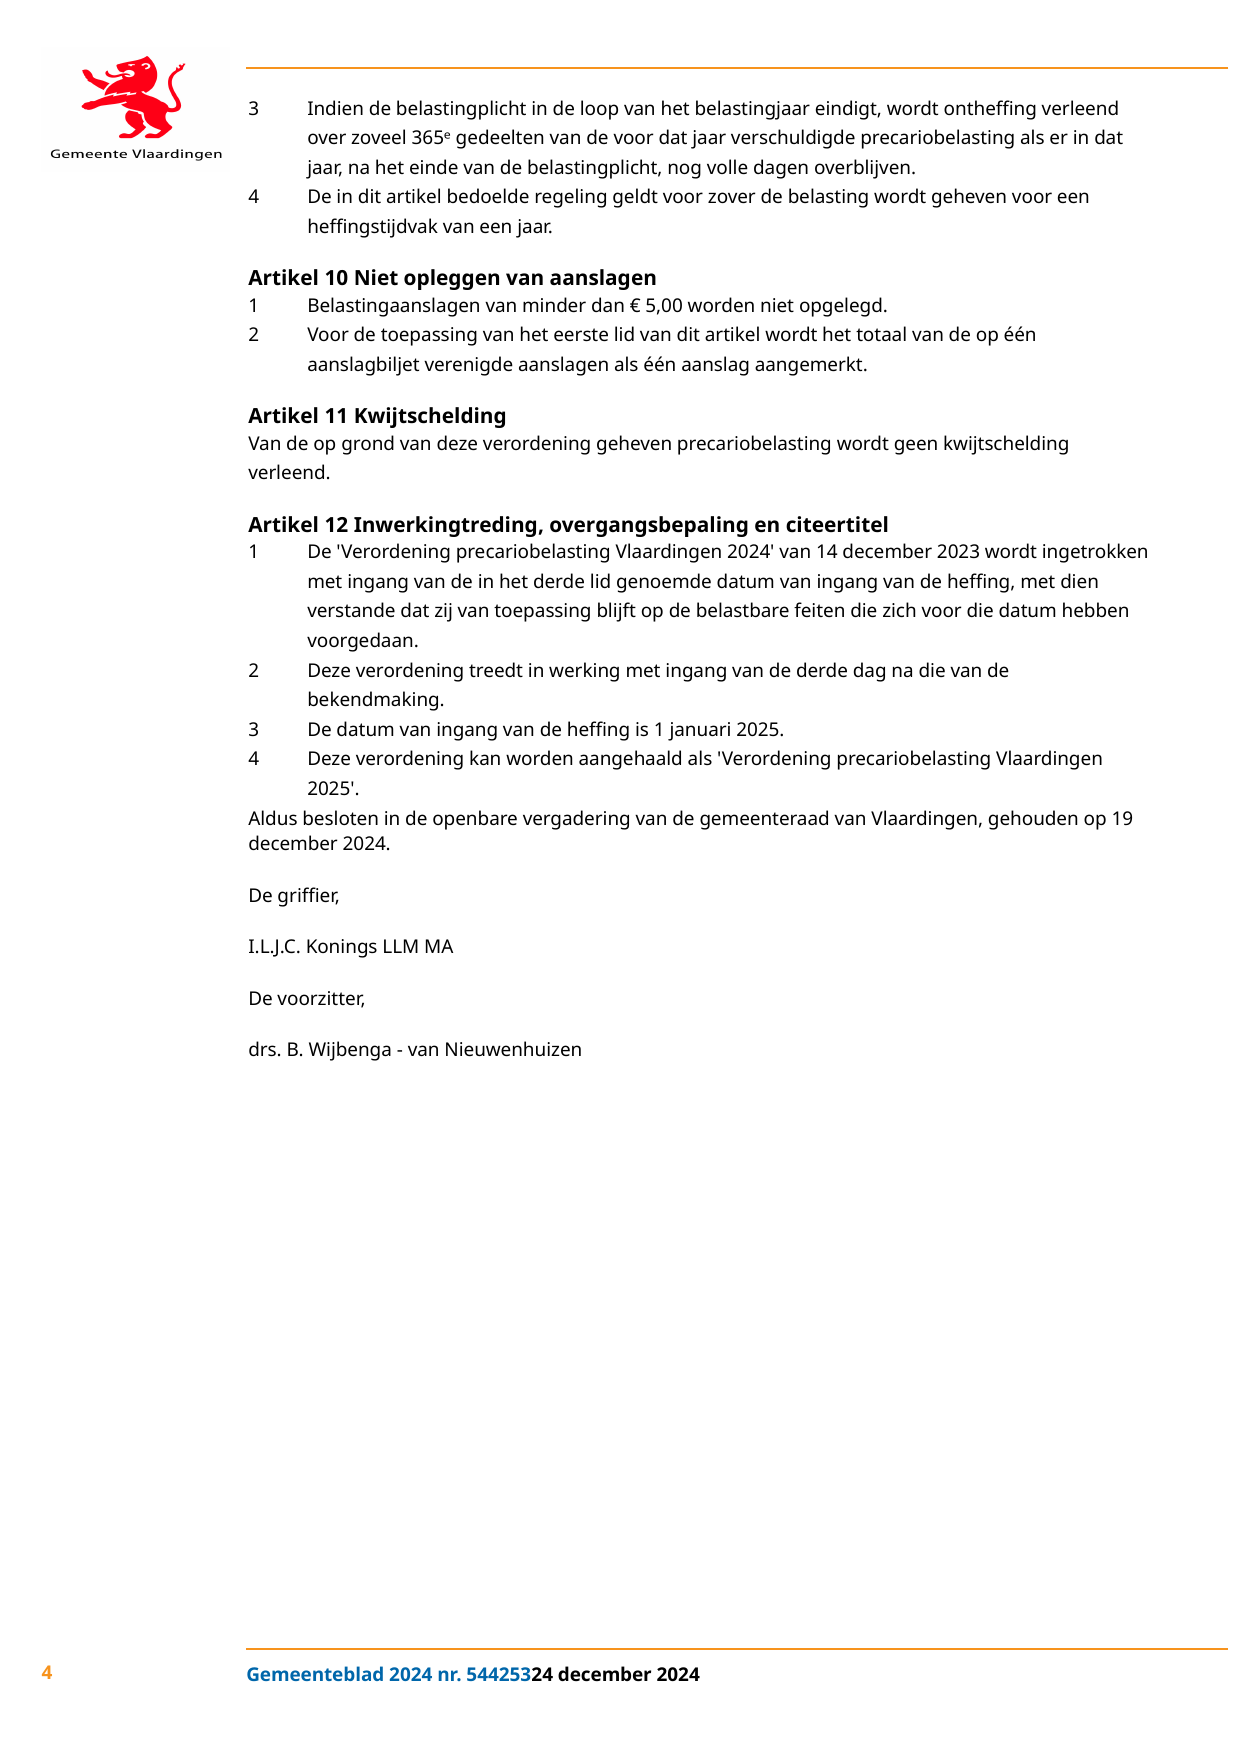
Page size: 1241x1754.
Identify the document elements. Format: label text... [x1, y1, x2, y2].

text Artikel 10 Niet opleggen van aanslagen [248, 263, 1152, 292]
text drs. B. Wijbenga - van Nieuwenhuizen [248, 1036, 1152, 1062]
text Van de op grond van deze verordening geheven precariobelasting wordt geen kwijtschelding verleend. [248, 430, 1152, 485]
list Voor de toepassing van het eerste lid van dit artikel wordt het totaal van de op één aanslagbiljet verenigde aanslagen als één aanslag aangemerkt. [248, 322, 1152, 377]
text Aldus besloten in de openbare vergadering van de gemeenteraad van Vlaardingen, gehouden op 19 december 2024. [248, 805, 1152, 856]
text I.L.J.C. Konings LLM MA [248, 933, 1152, 959]
list De 'Verordening precariobelasting Vlaardingen 2024' van 14 december 2023 wordt ingetrokken met ingang van de in het derde lid genoemde datum van ingang van de heffing, met dien verstande dat zij van toepassing blijft op de belastbare feiten die zich voor die datum hebben voorgedaan. [248, 538, 1152, 653]
list De in dit artikel bedoelde regeling geldt voor zover de belasting wordt geheven voor een heffingstijdvak van een jaar. [248, 183, 1152, 239]
picture [41, 47, 231, 172]
text Artikel 12 Inwerkingtreding, overgangsbepaling en citeertitel [248, 510, 1152, 538]
list Belastingaanslagen van minder dan € 5,00 worden niet opgelegd. [248, 292, 1152, 318]
text Artikel 11 Kwijtschelding [248, 402, 1152, 430]
text De griffier, [248, 882, 1152, 908]
list Deze verordening treedt in werking met ingang van de derde dag na die van de bekendmaking. [248, 657, 1152, 712]
list De datum van ingang van de heffing is 1 januari 2025. [248, 716, 1152, 742]
text De voorzitter, [248, 985, 1152, 1011]
list Indien de belastingplicht in de loop van het belastingjaar eindigt, wordt ontheffing verleend over zoveel 365ᵉ gedeelten van de voor dat jaar verschuldigde precariobelasting als er in dat jaar, na het einde van de belastingplicht, nog volle dagen overblijven. [248, 95, 1152, 180]
list Deze verordening kan worden aangehaald als 'Verordening precariobelasting Vlaardingen 2025'. [248, 746, 1152, 801]
